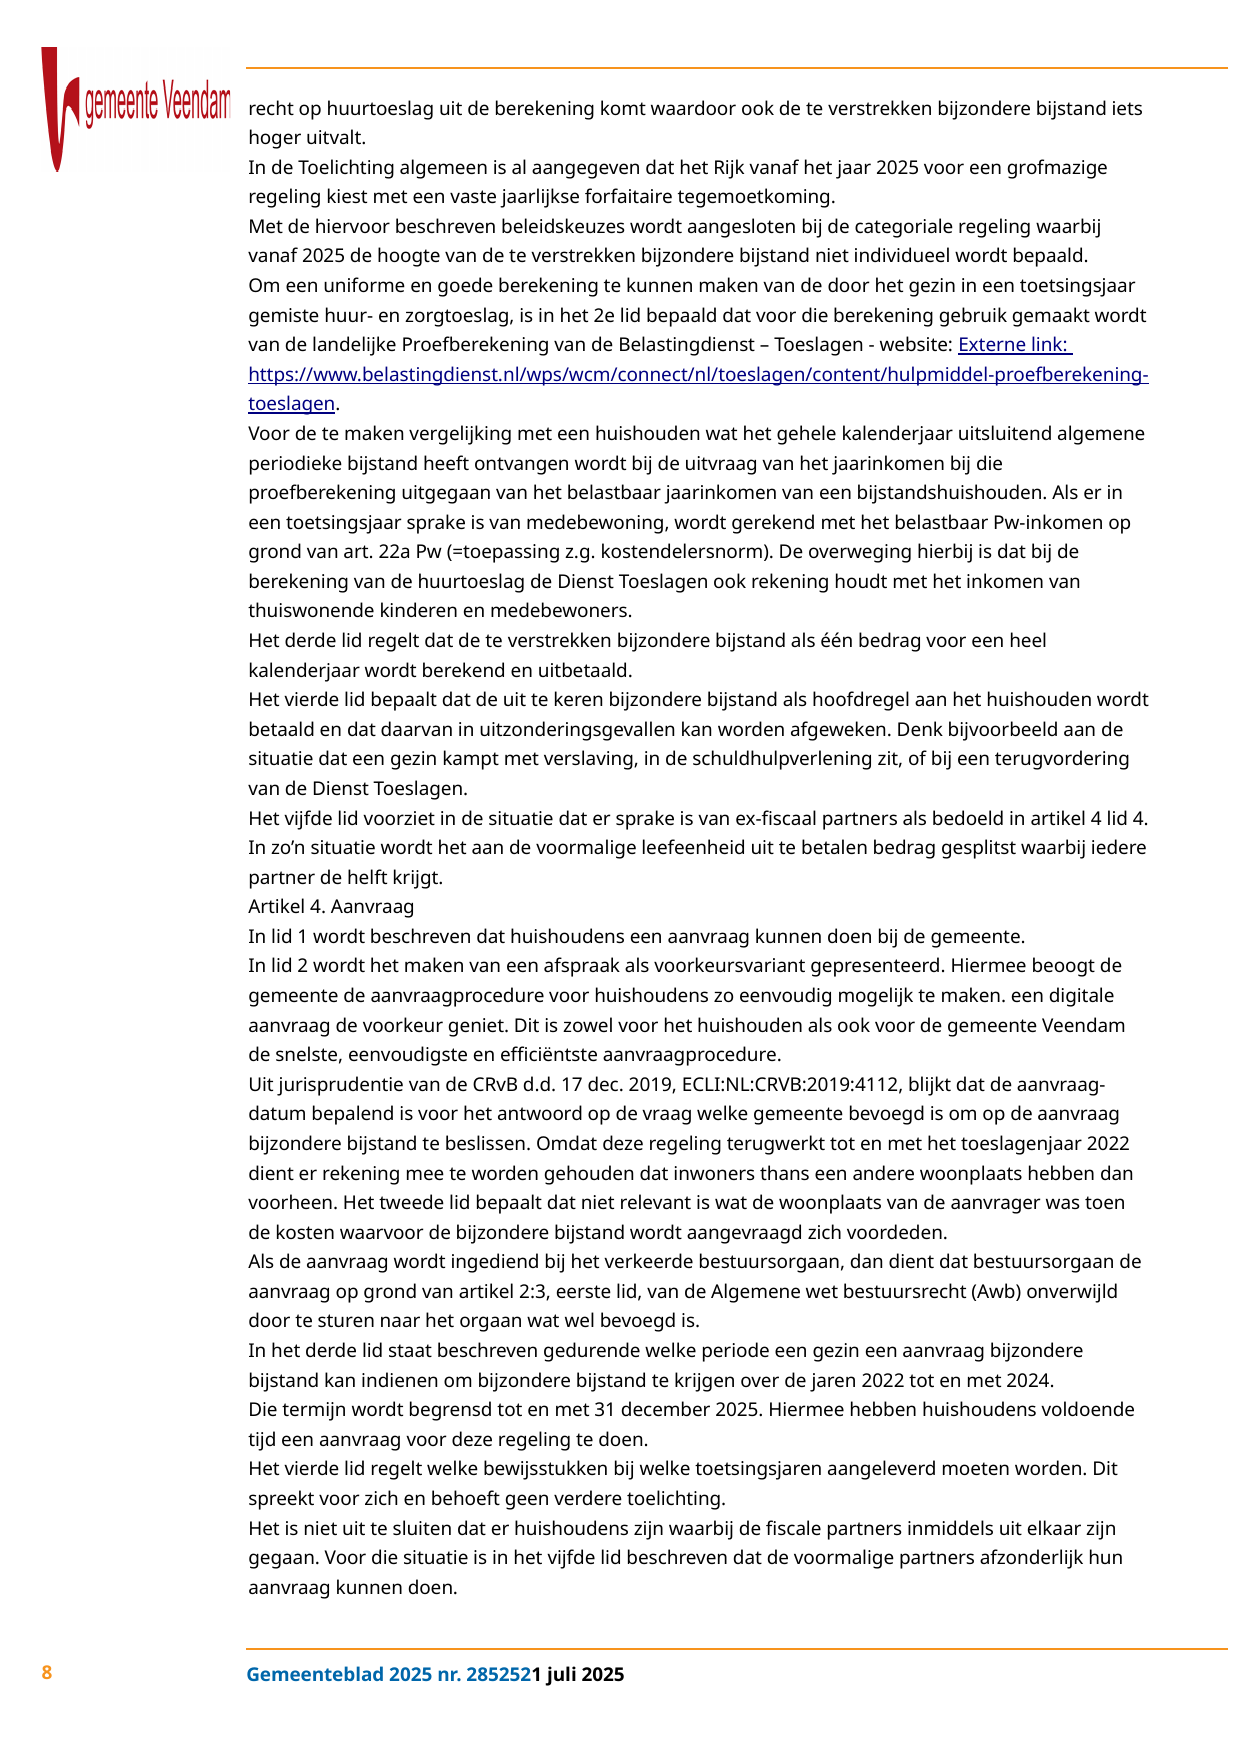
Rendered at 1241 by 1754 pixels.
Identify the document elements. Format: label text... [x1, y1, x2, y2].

text Het is niet uit te sluiten dat er huishoudens zijn waarbij de fiscale partners inmiddels uit elkaar zijn gegaan. Voor die situatie is in het vijfde lid beschreven dat de voormalige partners afzonderlijk hun aanvraag kunnen doen. [248, 1515, 1152, 1600]
text Het vierde lid regelt welke bewijsstukken bij welke toetsingsjaren aangeleverd moeten worden. Dit spreekt voor zich en behoeft geen verdere toelichting. [248, 1456, 1152, 1511]
text Het derde lid regelt dat de te verstrekken bijzondere bijstand als één bedrag voor een heel kalenderjaar wordt berekend en uitbetaald. [248, 627, 1152, 683]
text Het vijfde lid voorziet in de situatie dat er sprake is van ex-fiscaal partners als bedoeld in artikel 4 lid 4. In zo’n situatie wordt het aan de voormalige leefeenheid uit te betalen bedrag gesplitst waarbij iedere partner de helft krijgt. [248, 805, 1152, 890]
text Om een uniforme en goede berekening te kunnen maken van de door het gezin in een toetsingsjaar gemiste huur- en zorgtoeslag, is in het 2e lid bepaald dat voor die berekening gebruik gemaakt wordt van de landelijke Proefberekening van de Belastingdienst – Toeslagen - website: Externe link: https://www.belastingdienst.nl/wps/wcm/connect/nl/toeslagen/content/hulpmiddel-proefberekening-toeslagen. [248, 272, 1152, 416]
text In lid 1 wordt beschreven dat huishoudens een aanvraag kunnen doen bij de gemeente. [248, 923, 1152, 949]
text Met de hiervoor beschreven beleidskeuzes wordt aangesloten bij de categoriale regeling waarbij vanaf 2025 de hoogte van de te verstrekken bijzondere bijstand niet individueel wordt bepaald. [248, 213, 1152, 268]
text In lid 2 wordt het maken van een afspraak als voorkeursvariant gepresenteerd. Hiermee beoogt de gemeente de aanvraagprocedure voor huishoudens zo eenvoudig mogelijk te maken. een digitale aanvraag de voorkeur geniet. Dit is zowel voor het huishouden als ook voor de gemeente Veendam de snelste, eenvoudigste en efficiëntste aanvraagprocedure. [248, 953, 1152, 1067]
text In het derde lid staat beschreven gedurende welke periode een gezin een aanvraag bijzondere bijstand kan indienen om bijzondere bijstand te krijgen over de jaren 2022 tot en met 2024. [248, 1337, 1152, 1393]
text Artikel 4. Aanvraag [248, 893, 1152, 919]
text recht op huurtoeslag uit de berekening komt waardoor ook de te verstrekken bijzondere bijstand iets hoger uitvalt. [248, 95, 1152, 150]
text Uit jurisprudentie van de CRvB d.d. 17 dec. 2019, ECLI:NL:CRVB:2019:4112, blijkt dat de aanvraag-datum bepalend is voor het antwoord op de vraag welke gemeente bevoegd is om op de aanvraag bijzondere bijstand te beslissen. Omdat deze regeling terugwerkt tot en met het toeslagenjaar 2022 dient er rekening mee te worden gehouden dat inwoners thans een andere woonplaats hebben dan voorheen. Het tweede lid bepaalt dat niet relevant is wat de woonplaats van de aanvrager was toen de kosten waarvoor de bijzondere bijstand wordt aangevraagd zich voordeden. [248, 1071, 1152, 1245]
picture [41, 47, 231, 172]
text Voor de te maken vergelijking met een huishouden wat het gehele kalenderjaar uitsluitend algemene periodieke bijstand heeft ontvangen wordt bij de uitvraag van het jaarinkomen bij die proefberekening uitgegaan van het belastbaar jaarinkomen van een bijstandshuishouden. Als er in een toetsingsjaar sprake is van medebewoning, wordt gerekend met het belastbaar Pw-inkomen op grond van art. 22a Pw (=toepassing z.g. kostendelersnorm). De overweging hierbij is dat bij de berekening van de huurtoeslag de Dienst Toeslagen ook rekening houdt met het inkomen van thuiswonende kinderen en medebewoners. [248, 420, 1152, 623]
text Die termijn wordt begrensd tot en met 31 december 2025. Hiermee hebben huishoudens voldoende tijd een aanvraag voor deze regeling te doen. [248, 1396, 1152, 1452]
text Het vierde lid bepaalt dat de uit te keren bijzondere bijstand als hoofdregel aan het huishouden wordt betaald en dat daarvan in uitzonderingsgevallen kan worden afgeweken. Denk bijvoorbeeld aan de situatie dat een gezin kampt met verslaving, in de schuldhulpverlening zit, of bij een terugvordering van de Dienst Toeslagen. [248, 686, 1152, 801]
text In de Toelichting algemeen is al aangegeven dat het Rijk vanaf het jaar 2025 voor een grofmazige regeling kiest met een vaste jaarlijkse forfaitaire tegemoetkoming. [248, 154, 1152, 209]
text Als de aanvraag wordt ingediend bij het verkeerde bestuursorgaan, dan dient dat bestuursorgaan de aanvraag op grond van artikel 2:3, eerste lid, van de Algemene wet bestuursrecht (Awb) onverwijld door te sturen naar het orgaan wat wel bevoegd is. [248, 1248, 1152, 1333]
